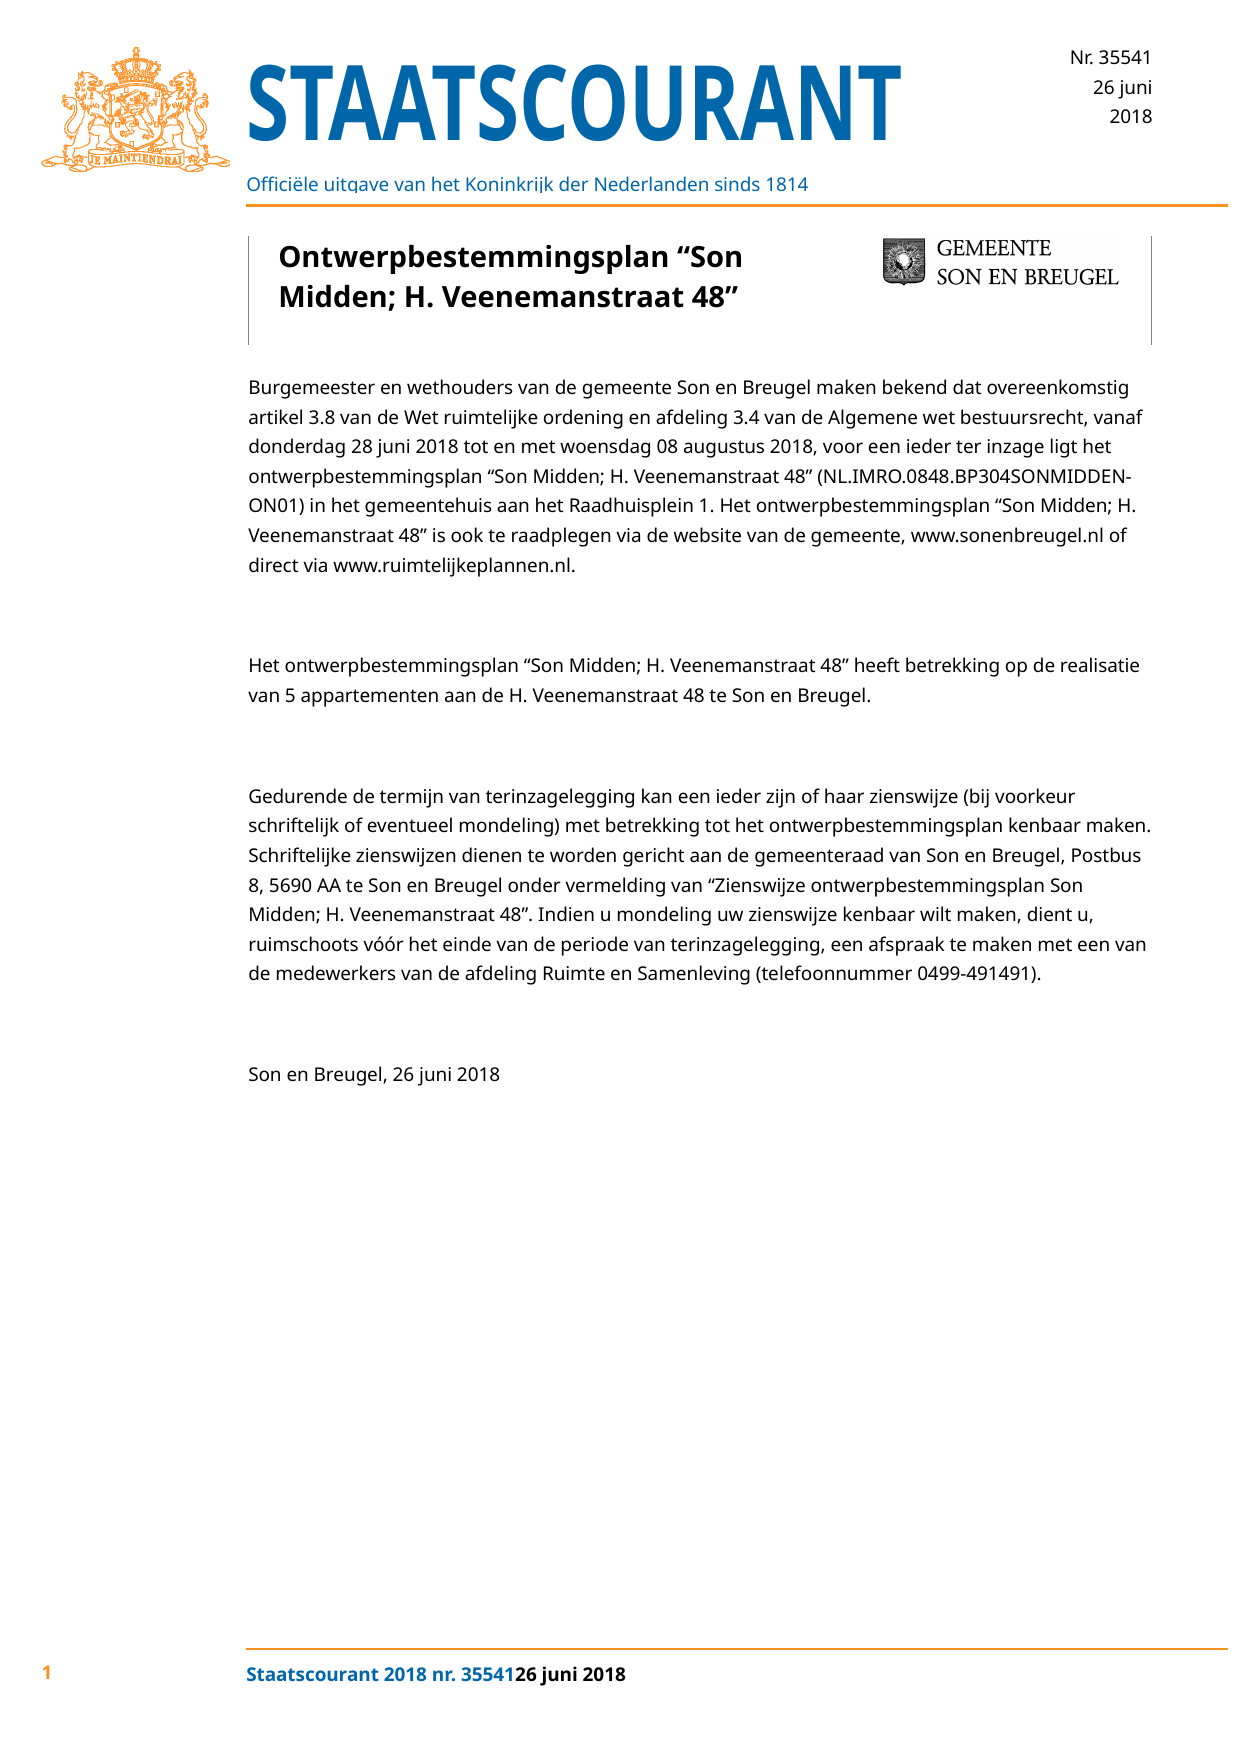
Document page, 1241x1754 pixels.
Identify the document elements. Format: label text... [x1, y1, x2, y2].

table_header [850, 236, 1151, 345]
picture [882, 236, 1119, 286]
text Burgemeester en wethouders van de gemeente Son en Breugel maken bekend dat overeenkomstig artikel 3.8 van de Wet ruimtelijke ordening en afdeling 3.4 van de Algemene wet bestuursrecht, vanaf donderdag 28 juni 2018 tot en met woensdag 08 augustus 2018, voor een ieder ter inzage ligt het ontwerpbestemmingsplan “Son Midden; H. Veenemanstraat 48” (NL.IMRO.0848.BP304SONMIDDEN-ON01) in het gemeentehuis aan het Raadhuisplein 1. Het ontwerpbestemmingsplan “Son Midden; H. Veenemanstraat 48” is ook te raadplegen via de website van de gemeente, www.sonenbreugel.nl of direct via www.ruimtelijkeplannen.nl. [248, 374, 1152, 577]
picture [41, 47, 231, 172]
table_header Ontwerpbestemmingsplan “Son Midden; H. Veenemanstraat 48” [249, 236, 850, 345]
text Son en Breugel, 26 juni 2018 [248, 1061, 1152, 1087]
text Het ontwerpbestemmingsplan “Son Midden; H. Veenemanstraat 48” heeft betrekking op de realisatie van 5 appartementen aan de H. Veenemanstraat 48 te Son en Breugel. [248, 653, 1152, 708]
text Gedurende de termijn van terinzagelegging kan een ieder zijn of haar zienswijze (bij voorkeur schriftelijk of eventueel mondeling) met betrekking tot het ontwerpbestemmingsplan kenbaar maken. Schriftelijke zienswijzen dienen te worden gericht aan de gemeenteraad van Son en Breugel, Postbus 8, 5690 AA te Son en Breugel onder vermelding van “Zienswijze ontwerpbestemmingsplan Son Midden; H. Veenemanstraat 48”. Indien u mondeling uw zienswijze kenbaar wilt maken, dient u, ruimschoots vóór het einde van de periode van terinzagelegging, een afspraak te maken met een van de medewerkers van de afdeling Ruimte en Samenleving (telefoonnummer 0499-491491). [248, 783, 1152, 986]
